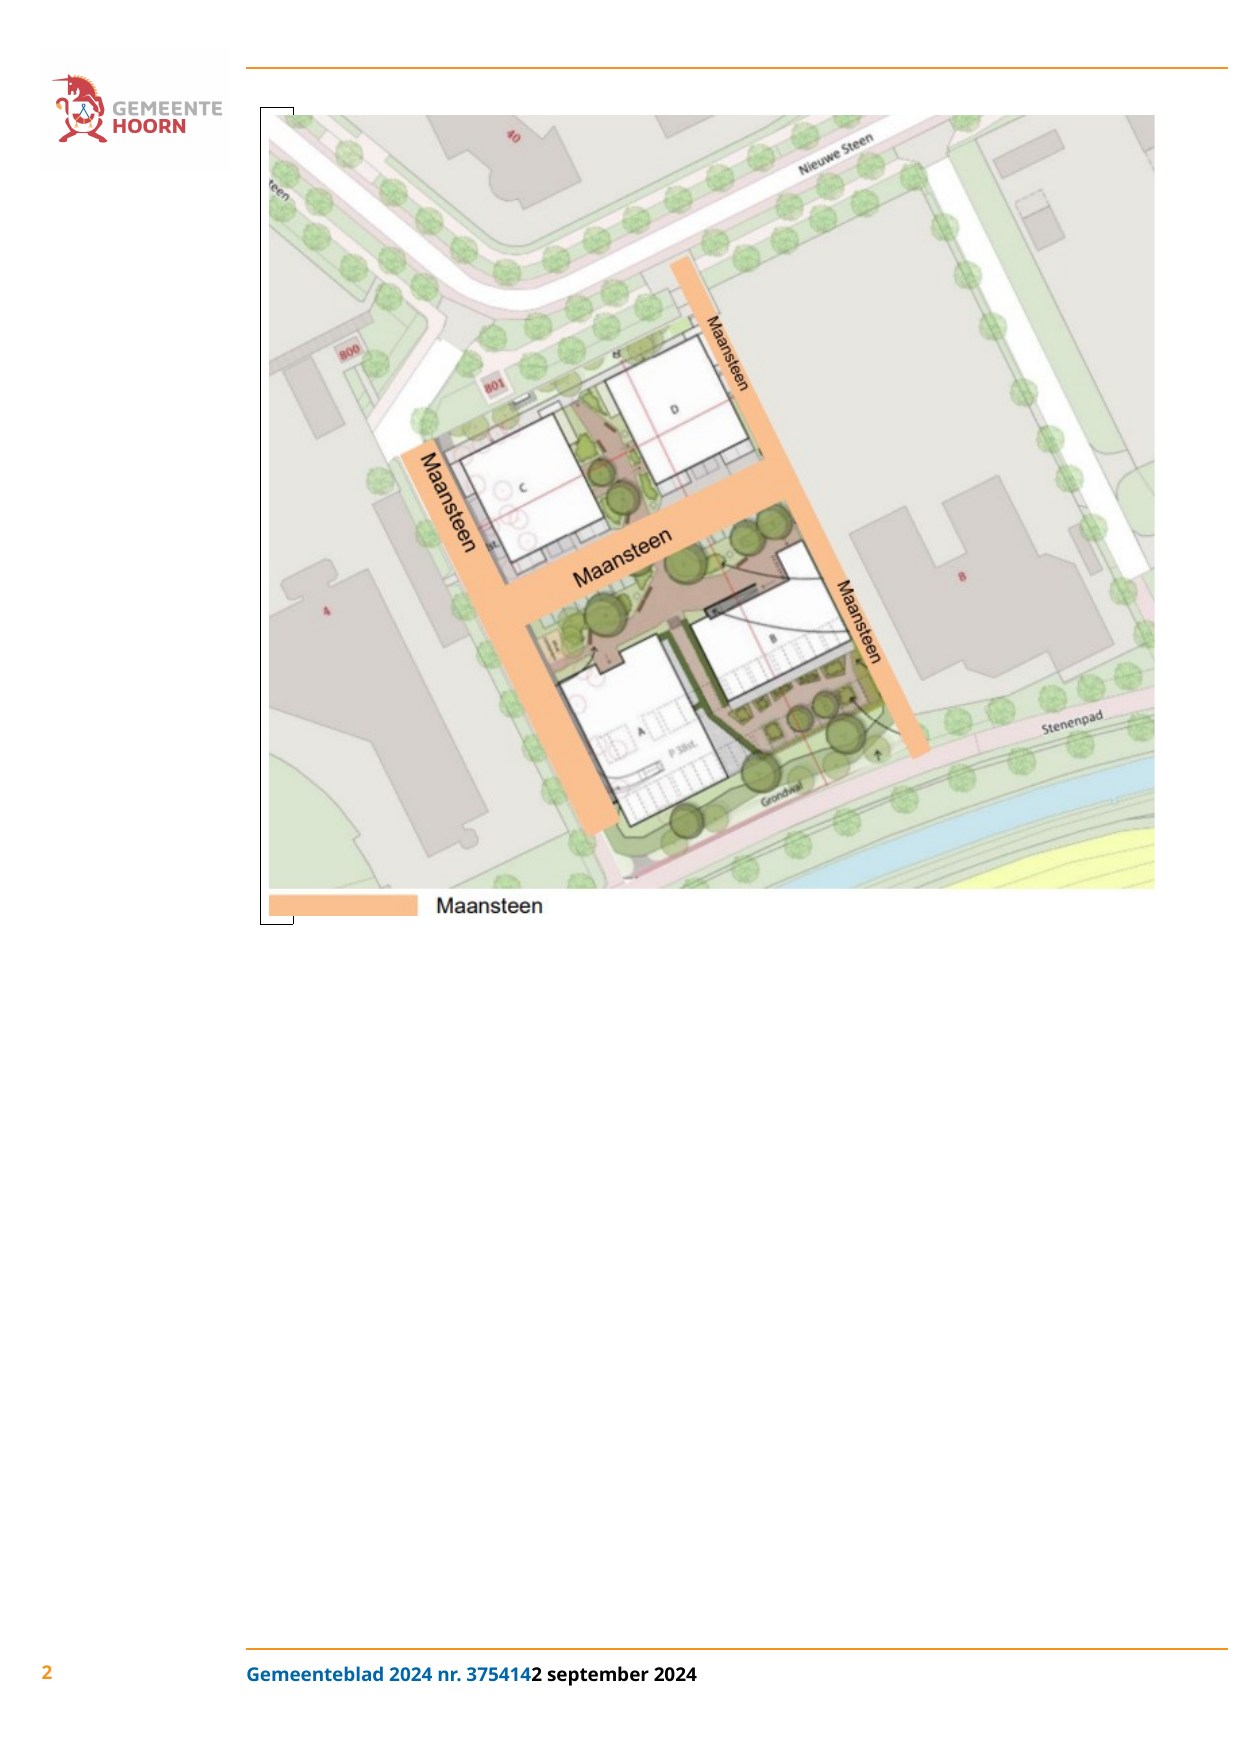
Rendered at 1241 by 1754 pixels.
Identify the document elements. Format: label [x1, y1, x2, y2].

picture [268, 115, 1155, 916]
picture [41, 47, 231, 172]
